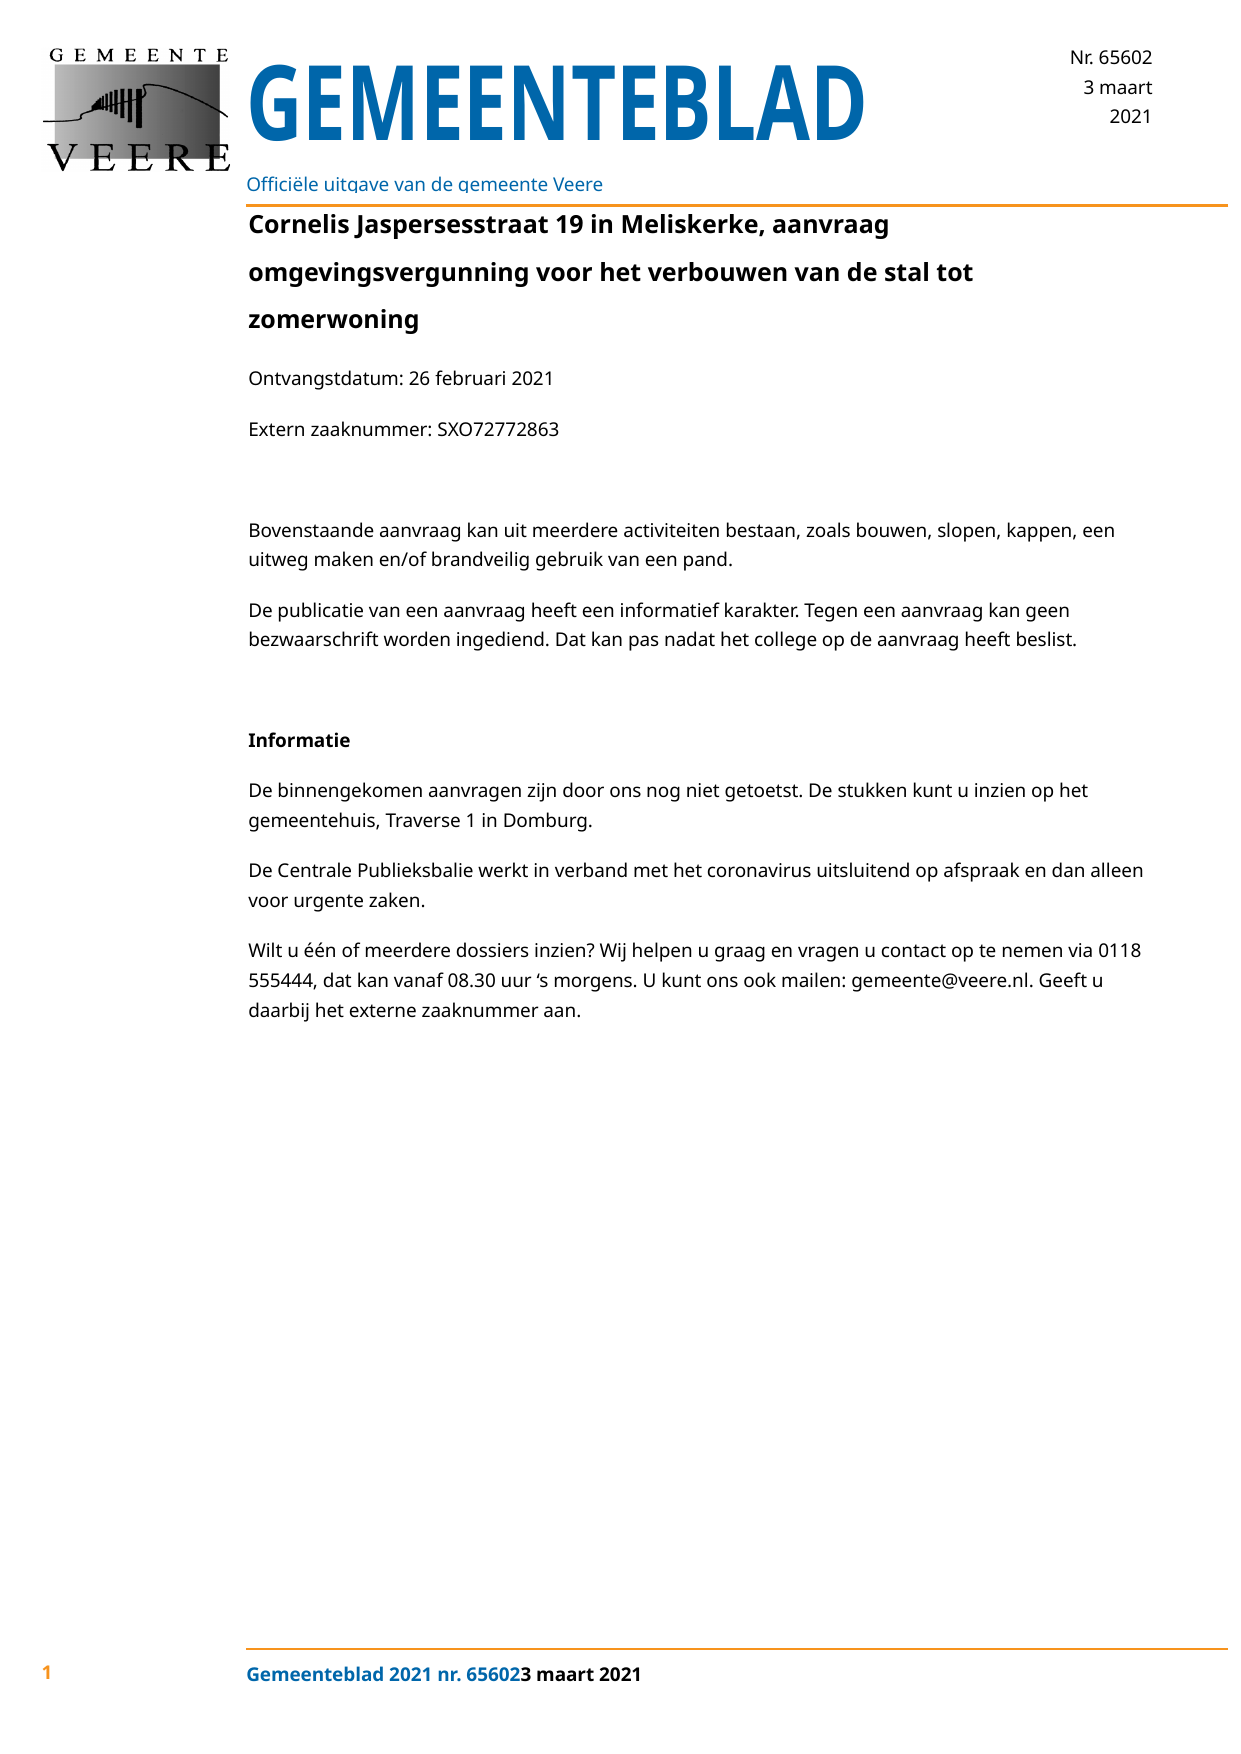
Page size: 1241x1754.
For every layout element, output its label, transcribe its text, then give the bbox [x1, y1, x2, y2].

text De binnengekomen aanvragen zijn door ons nog niet getoetst. De stukken kunt u inzien op het gemeentehuis, Traverse 1 in Domburg. [248, 778, 1152, 833]
text De publicatie van een aanvraag heeft een informatief karakter. Tegen een aanvraag kan geen bezwaarschrift worden ingediend. Dat kan pas nadat het college op de aanvraag heeft beslist. [248, 597, 1152, 652]
text Wilt u één of meerdere dossiers inzien? Wij helpen u graag en vragen u contact op te nemen via 0118 555444, dat kan vanaf 08.30 uur ‘s morgens. U kunt ons ook mailen: gemeente@veere.nl. Geeft u daarbij het externe zaaknummer aan. [248, 938, 1152, 1022]
picture [41, 47, 231, 172]
text Bovenstaande aanvraag kan uit meerdere activiteiten bestaan, zoals bouwen, slopen, kappen, een uitweg maken en/of brandveilig gebruik van een pand. [248, 517, 1152, 572]
text Cornelis Jaspersesstraat 19 in Meliskerke, aanvraag omgevingsvergunning voor het verbouwen van de stal tot zomerwoning [248, 207, 1152, 336]
text Extern zaaknummer: SXO72772863 [248, 416, 1152, 442]
text Informatie [248, 727, 1152, 753]
text De Centrale Publieksbalie werkt in verband met het coronavirus uitsluitend op afspraak en dan alleen voor urgente zaken. [248, 858, 1152, 913]
text Ontvangstdatum: 26 februari 2021 [248, 366, 1152, 391]
